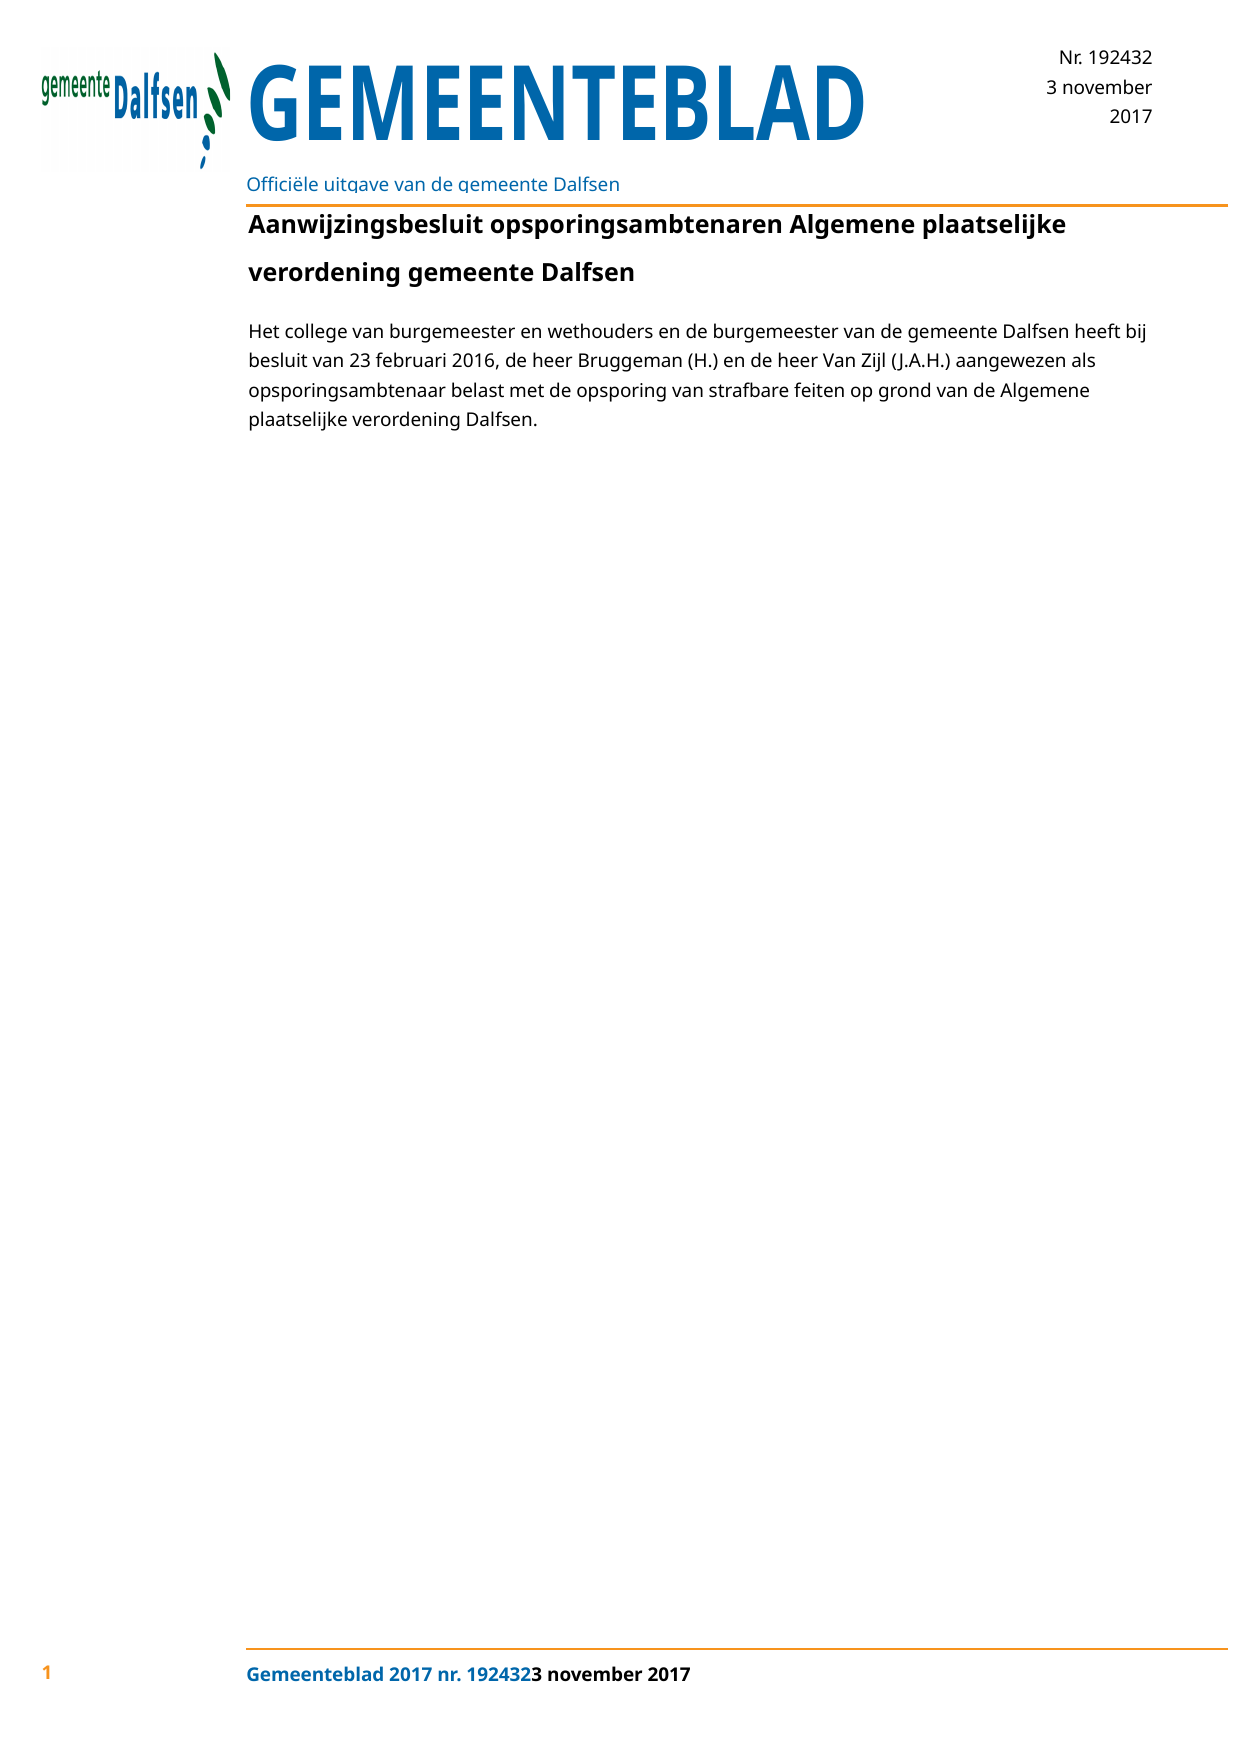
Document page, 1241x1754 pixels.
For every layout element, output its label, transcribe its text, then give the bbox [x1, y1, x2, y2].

picture [41, 47, 231, 172]
text Het college van burgemeester en wethouders en de burgemeester van de gemeente Dalfsen heeft bij besluit van 23 februari 2016, de heer Bruggeman (H.) en de heer Van Zijl (J.A.H.) aangewezen als opsporingsambtenaar belast met de opsporing van strafbare feiten op grond van de Algemene plaatselijke verordening Dalfsen. [248, 318, 1152, 432]
text Aanwijzingsbesluit opsporingsambtenaren Algemene plaatselijke verordening gemeente Dalfsen [248, 207, 1152, 288]
